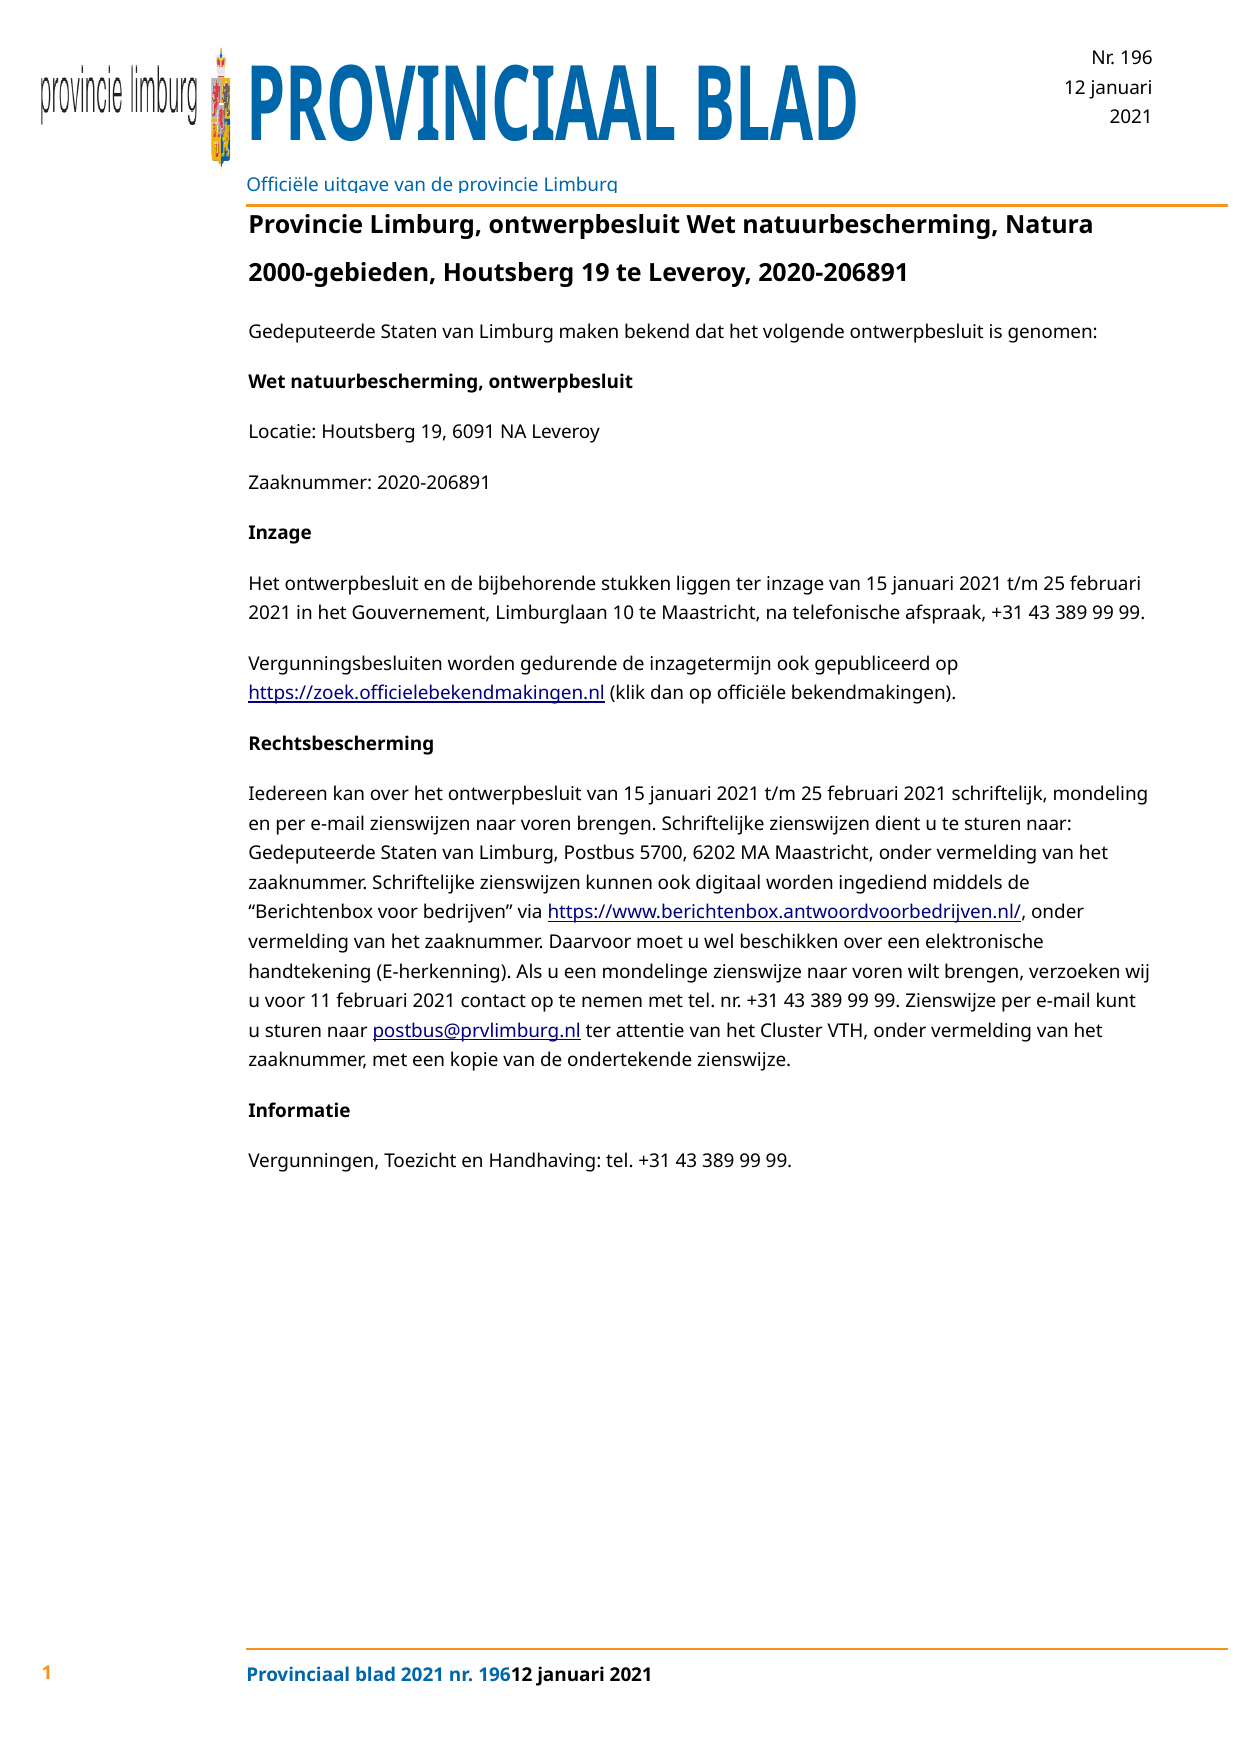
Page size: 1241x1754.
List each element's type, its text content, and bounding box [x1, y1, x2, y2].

text Rechtsbescherming [248, 730, 1152, 756]
text Iedereen kan over het ontwerpbesluit van 15 januari 2021 t/m 25 februari 2021 schriftelijk, mondeling en per e-mail zienswijzen naar voren brengen. Schriftelijke zienswijzen dient u te sturen naar: Gedeputeerde Staten van Limburg, Postbus 5700, 6202 MA Maastricht, onder vermelding van het zaaknummer. Schriftelijke zienswijzen kunnen ook digitaal worden ingediend middels de “Berichtenbox voor bedrijven” via https://www.berichtenbox.antwoordvoorbedrijven.nl/, onder vermelding van het zaaknummer. Daarvoor moet u wel beschikken over een elektronische handtekening (E-herkenning). Als u een mondelinge zienswijze naar voren wilt brengen, verzoeken wij u voor 11 februari 2021 contact op te nemen met tel. nr. +31 43 389 99 99. Zienswijze per e-mail kunt u sturen naar postbus@prvlimburg.nl ter attentie van het Cluster VTH, onder vermelding van het zaaknummer, met een kopie van de ondertekende zienswijze. [248, 780, 1152, 1072]
picture [41, 47, 231, 172]
text Zaaknummer: 2020-206891 [248, 469, 1152, 495]
text Wet natuurbescherming, ontwerpbesluit [248, 368, 1152, 394]
text Inzage [248, 519, 1152, 545]
text Het ontwerpbesluit en de bijbehorende stukken liggen ter inzage van 15 januari 2021 t/m 25 februari 2021 in het Gouvernement, Limburglaan 10 te Maastricht, na telefonische afspraak, +31 43 389 99 99. [248, 570, 1152, 625]
text Gedeputeerde Staten van Limburg maken bekend dat het volgende ontwerpbesluit is genomen: [248, 318, 1152, 344]
text Locatie: Houtsberg 19, 6091 NA Leveroy [248, 419, 1152, 444]
text Provincie Limburg, ontwerpbesluit Wet natuurbescherming, Natura 2000-gebieden, Houtsberg 19 te Leveroy, 2020-206891 [248, 207, 1152, 288]
text Vergunningsbesluiten worden gedurende de inzagetermijn ook gepubliceerd op https://zoek.officielebekendmakingen.nl (klik dan op officiële bekendmakingen). [248, 650, 1152, 705]
text Informatie [248, 1097, 1152, 1123]
text Vergunningen, Toezicht en Handhaving: tel. +31 43 389 99 99. [248, 1147, 1152, 1173]
